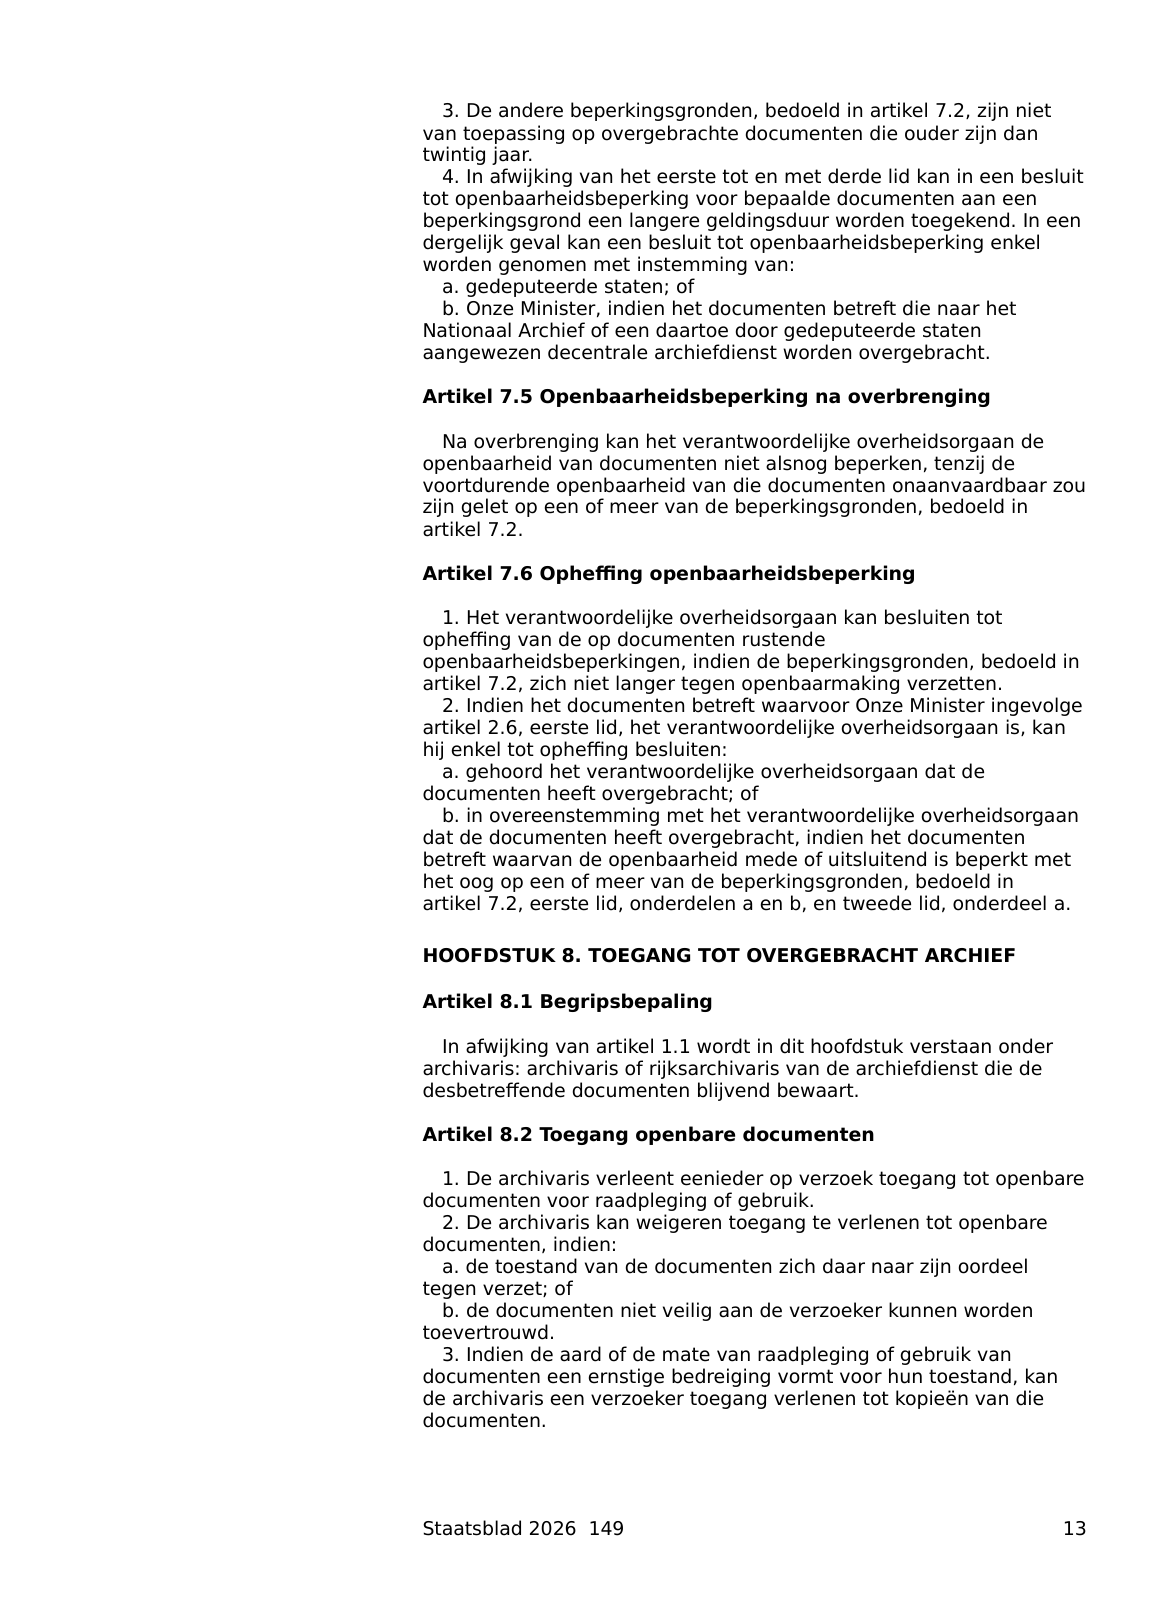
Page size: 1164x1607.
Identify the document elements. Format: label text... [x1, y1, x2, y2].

text a. de toestand van de documenten zich daar naar zijn oordeel tegen verzet; of [422, 1256, 1087, 1300]
text b. Onze Minister, indien het documenten betreft die naar het Nationaal Archief of een daartoe door gedeputeerde staten aangewezen decentrale archiefdienst worden overgebracht. [422, 298, 1087, 364]
subtitle Artikel 7.6 Opheffing openbaarheidsbeperking [422, 563, 1087, 584]
text 2. Indien het documenten betreft waarvoor Onze Minister ingevolge artikel 2.6, eerste lid, het verantwoordelijke overheidsorgaan is, kan hij enkel tot opheffing besluiten: [422, 695, 1087, 761]
subtitle Artikel 7.5 Openbaarheidsbeperking na overbrenging [422, 386, 1087, 408]
text b. de documenten niet veilig aan de verzoeker kunnen worden toevertrouwd. [422, 1300, 1087, 1344]
text 3. De andere beperkingsgronden, bedoeld in artikel 7.2, zijn niet van toepassing op overgebrachte documenten die ouder zijn dan twintig jaar. [422, 100, 1087, 166]
text 1. Het verantwoordelijke overheidsorgaan kan besluiten tot opheffing van de op documenten rustende openbaarheidsbeperkingen, indien de beperkingsgronden, bedoeld in artikel 7.2, zich niet langer tegen openbaarmaking verzetten. [422, 607, 1087, 695]
text In afwijking van artikel 1.1 wordt in dit hoofdstuk verstaan onder archivaris: archivaris of rijksarchivaris van de archiefdienst die de desbetreffende documenten blijvend bewaart. [422, 1036, 1087, 1102]
text a. gedeputeerde staten; of [422, 276, 1087, 298]
subtitle Artikel 8.1 Begripsbepaling [422, 991, 1087, 1013]
subtitle Artikel 8.2 Toegang openbare documenten [422, 1124, 1087, 1146]
text Na overbrenging kan het verantwoordelijke overheidsorgaan de openbaarheid van documenten niet alsnog beperken, tenzij de voortdurende openbaarheid van die documenten onaanvaardbaar zou zijn gelet op een of meer van de beperkingsgronden, bedoeld in artikel 7.2. [422, 431, 1087, 540]
text b. in overeenstemming met het verantwoordelijke overheidsorgaan dat de documenten heeft overgebracht, indien het documenten betreft waarvan de openbaarheid mede of uitsluitend is beperkt met het oog op een of meer van de beperkingsgronden, bedoeld in artikel 7.2, eerste lid, onderdelen a en b, en tweede lid, onderdeel a. [422, 804, 1087, 914]
text 2. De archivaris kan weigeren toegang te verlenen tot openbare documenten, indien: [422, 1212, 1087, 1256]
text 1. De archivaris verleent eenieder op verzoek toegang tot openbare documenten voor raadpleging of gebruik. [422, 1168, 1087, 1212]
text 3. Indien de aard of de mate van raadpleging of gebruik van documenten een ernstige bedreiging vormt voor hun toestand, kan de archivaris een verzoeker toegang verlenen tot kopieën van die documenten. [422, 1344, 1087, 1432]
text 4. In afwijking van het eerste tot en met derde lid kan in een besluit tot openbaarheidsbeperking voor bepaalde documenten aan een beperkingsgrond een langere geldingsduur worden toegekend. In een dergelijk geval kan een besluit tot openbaarheidsbeperking enkel worden genomen met instemming van: [422, 166, 1087, 276]
text a. gehoord het verantwoordelijke overheidsorgaan dat de documenten heeft overgebracht; of [422, 761, 1087, 804]
subtitle HOOFDSTUK 8. TOEGANG TOT OVERGEBRACHT ARCHIEF [422, 944, 1087, 966]
